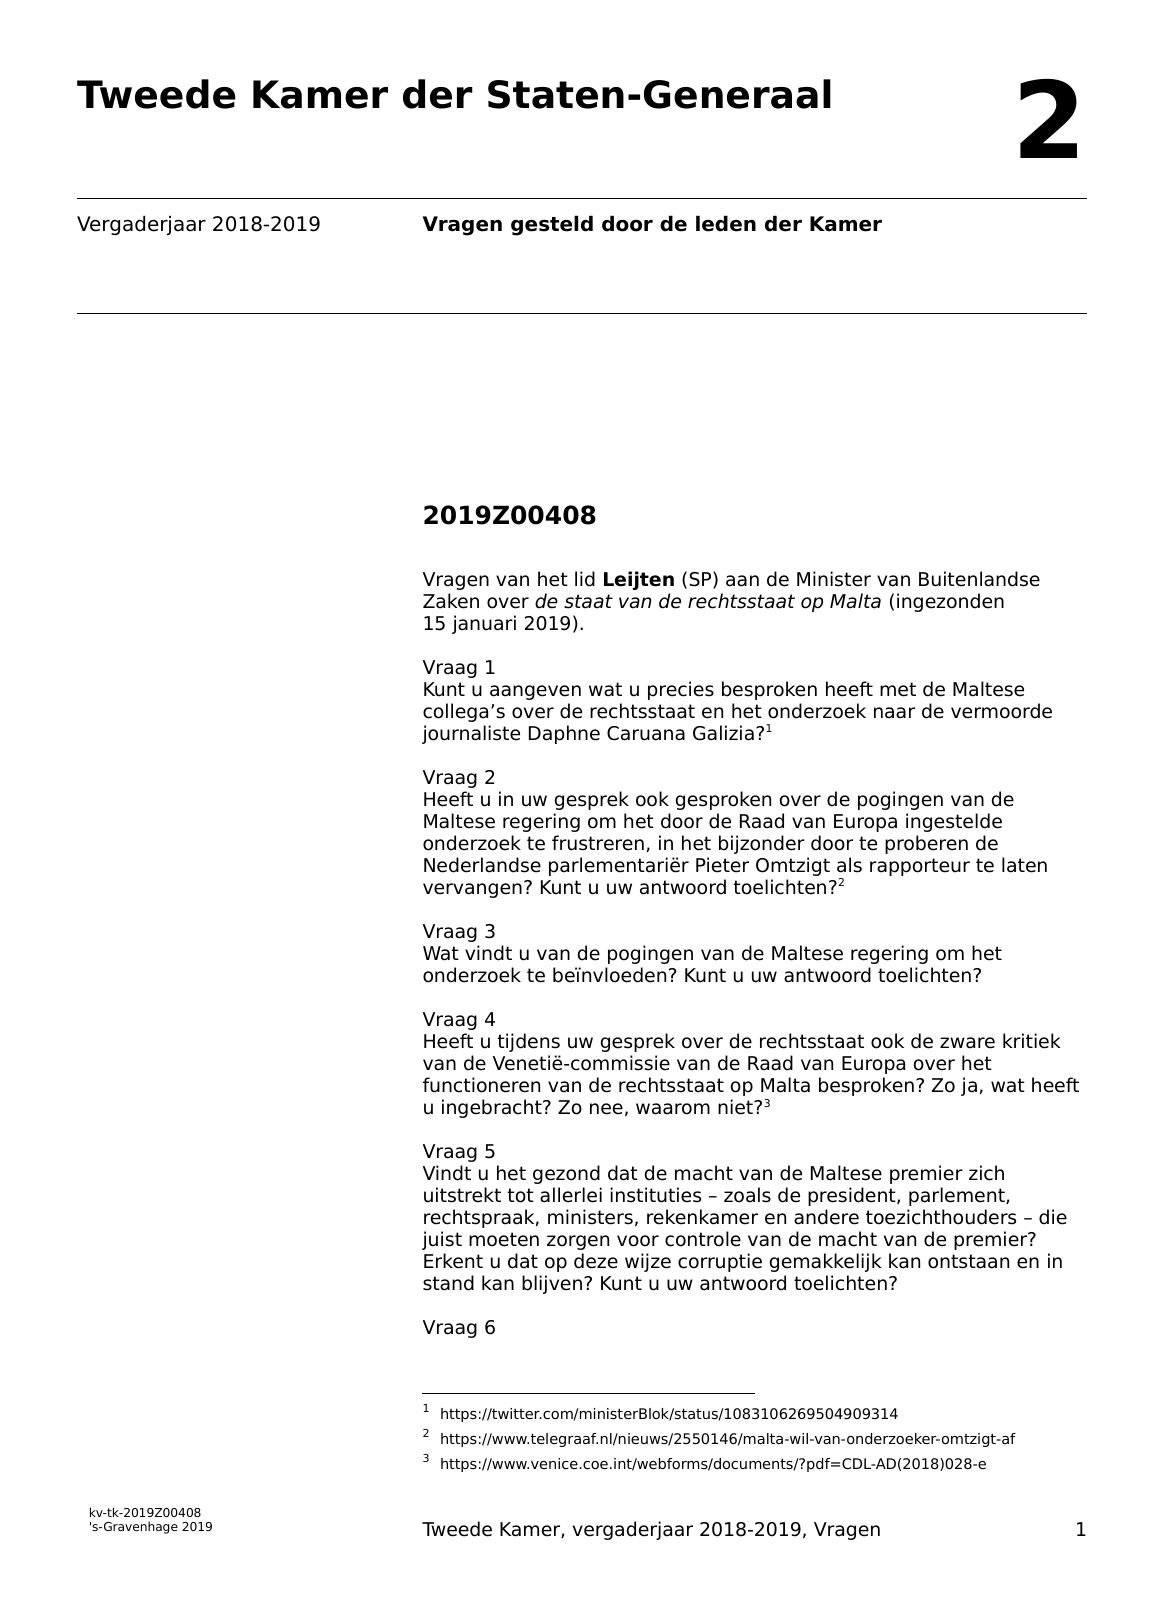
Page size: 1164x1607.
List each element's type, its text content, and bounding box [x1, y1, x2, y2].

text 2019Z00408 [422, 501, 1087, 531]
table_header 2 [886, 59, 1087, 198]
text Vindt u het gezond dat de macht van de Maltese premier zich uitstrekt tot allerlei instituties – zoals de president, parlement, rechtspraak, ministers, rekenkamer en andere toezichthouders – die juist moeten zorgen voor controle van de macht van de premier? Erkent u dat op deze wijze corruptie gemakkelijk kan ontstaan en in stand kan blijven? Kunt u uw antwoord toelichten? [422, 1163, 1087, 1295]
text Wat vindt u van de pogingen van de Maltese regering om het onderzoek te beïnvloeden? Kunt u uw antwoord toelichten? [422, 943, 1087, 987]
text Vraag 6 [422, 1317, 1087, 1339]
text Vragen van het lid Leijten (SP) aan de Minister van Buitenlandse Zaken over de staat van de rechtsstaat op Malta (ingezonden 15 januari 2019). [422, 569, 1087, 635]
text kv-tk-2019Z00408 [88, 1506, 323, 1520]
text Vraag 1 [422, 657, 1087, 679]
text Vraag 4 [422, 1009, 1087, 1031]
table_cell Vergaderjaar 2018-2019 [77, 199, 422, 313]
table_cell Vragen gesteld door de leden der Kamer [422, 199, 1087, 313]
table_header Tweede Kamer der Staten-Generaal [77, 59, 886, 198]
text Vraag 2 [422, 767, 1087, 789]
text Vraag 3 [422, 921, 1087, 943]
text Kunt u aangeven wat u precies besproken heeft met de Maltese collega’s over de rechtsstaat en het onderzoek naar de vermoorde journaliste Daphne Caruana Galizia? [422, 679, 1087, 745]
text https://twitter.com/ministerBlok/status/1083106269504909314 [422, 1402, 1087, 1424]
text Heeft u in uw gesprek ook gesproken over de pogingen van de Maltese regering om het door de Raad van Europa ingestelde onderzoek te frustreren, in het bijzonder door te proberen de Nederlandse parlementariër Pieter Omtzigt als rapporteur te laten vervangen? Kunt u uw antwoord toelichten? [422, 789, 1087, 899]
text Vraag 5 [422, 1141, 1087, 1163]
text Heeft u tijdens uw gesprek over de rechtsstaat ook de zware kritiek van de Venetië-commissie van de Raad van Europa over het functioneren van de rechtsstaat op Malta besproken? Zo ja, wat heeft u ingebracht? Zo nee, waarom niet? [422, 1031, 1087, 1119]
text https://www.telegraaf.nl/nieuws/2550146/malta-wil-van-onderzoeker-omtzigt-af [422, 1427, 1087, 1449]
text https://www.venice.coe.int/webforms/documents/?pdf=CDL-AD(2018)028-e [422, 1452, 1087, 1474]
text 's-Gravenhage 2019 [88, 1520, 323, 1534]
